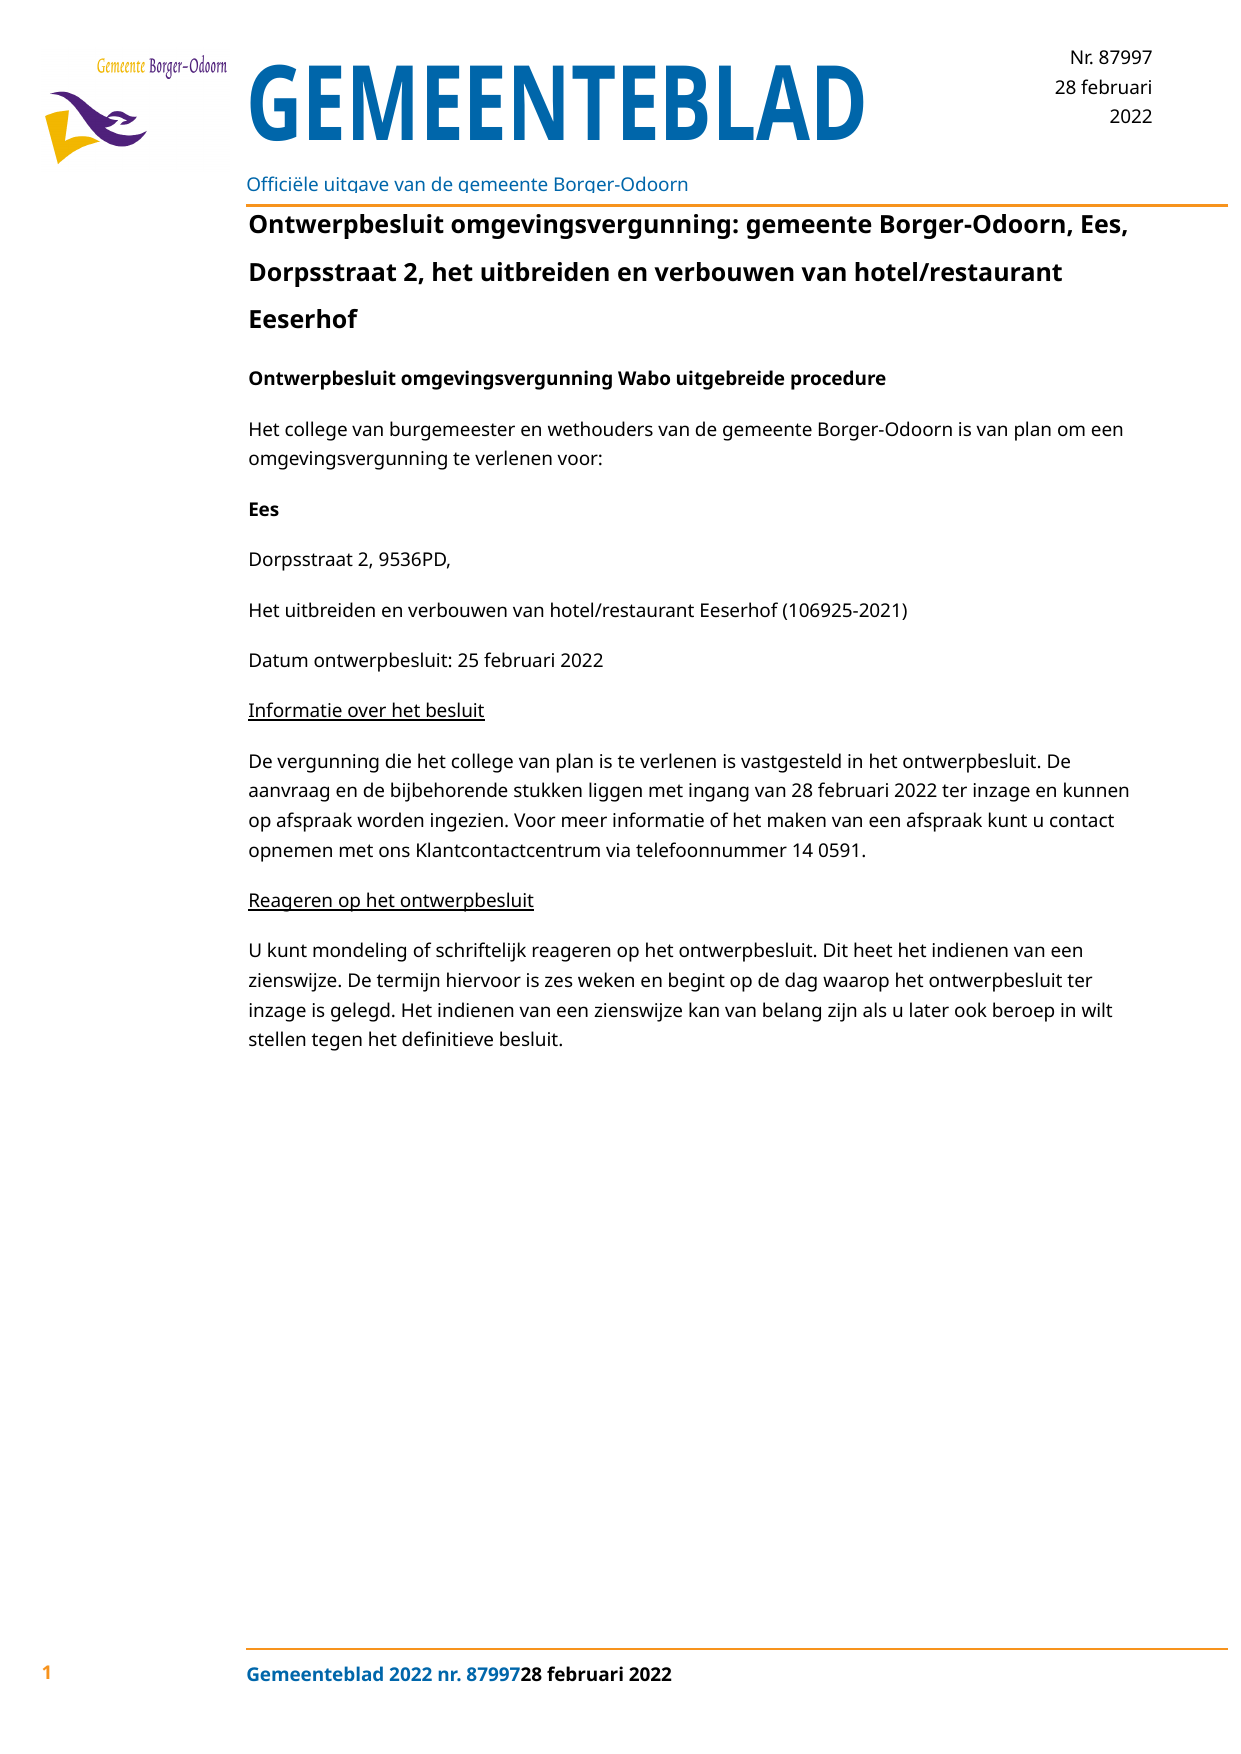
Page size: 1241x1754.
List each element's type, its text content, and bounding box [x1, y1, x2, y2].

text Informatie over het besluit [248, 698, 1152, 723]
picture [41, 47, 231, 172]
text Dorpsstraat 2, 9536PD, [248, 546, 1152, 572]
text De vergunning die het college van plan is te verlenen is vastgesteld in het ontwerpbesluit. De aanvraag en de bijbehorende stukken liggen met ingang van 28 februari 2022 ter inzage en kunnen op afspraak worden ingezien. Voor meer informatie of het maken van een afspraak kunt u contact opnemen met ons Klantcontactcentrum via telefoonnummer 14 0591. [248, 748, 1152, 862]
text Datum ontwerpbesluit: 25 februari 2022 [248, 647, 1152, 673]
text U kunt mondeling of schriftelijk reageren op het ontwerpbesluit. Dit heet het indienen van een zienswijze. De termijn hiervoor is zes weken en begint op de dag waarop het ontwerpbesluit ter inzage is gelegd. Het indienen van een zienswijze kan van belang zijn als u later ook beroep in wilt stellen tegen het definitieve besluit. [248, 938, 1152, 1052]
text Het uitbreiden en verbouwen van hotel/restaurant Eeserhof (106925-2021) [248, 597, 1152, 622]
text Ontwerpbesluit omgevingsvergunning Wabo uitgebreide procedure [248, 366, 1152, 391]
text Ontwerpbesluit omgevingsvergunning: gemeente Borger-Odoorn, Ees, Dorpsstraat 2, het uitbreiden en verbouwen van hotel/restaurant Eeserhof [248, 207, 1152, 336]
text Het college van burgemeester en wethouders van de gemeente Borger-Odoorn is van plan om een omgevingsvergunning te verlenen voor: [248, 416, 1152, 471]
text Reageren op het ontwerpbesluit [248, 887, 1152, 913]
text Ees [248, 496, 1152, 522]
